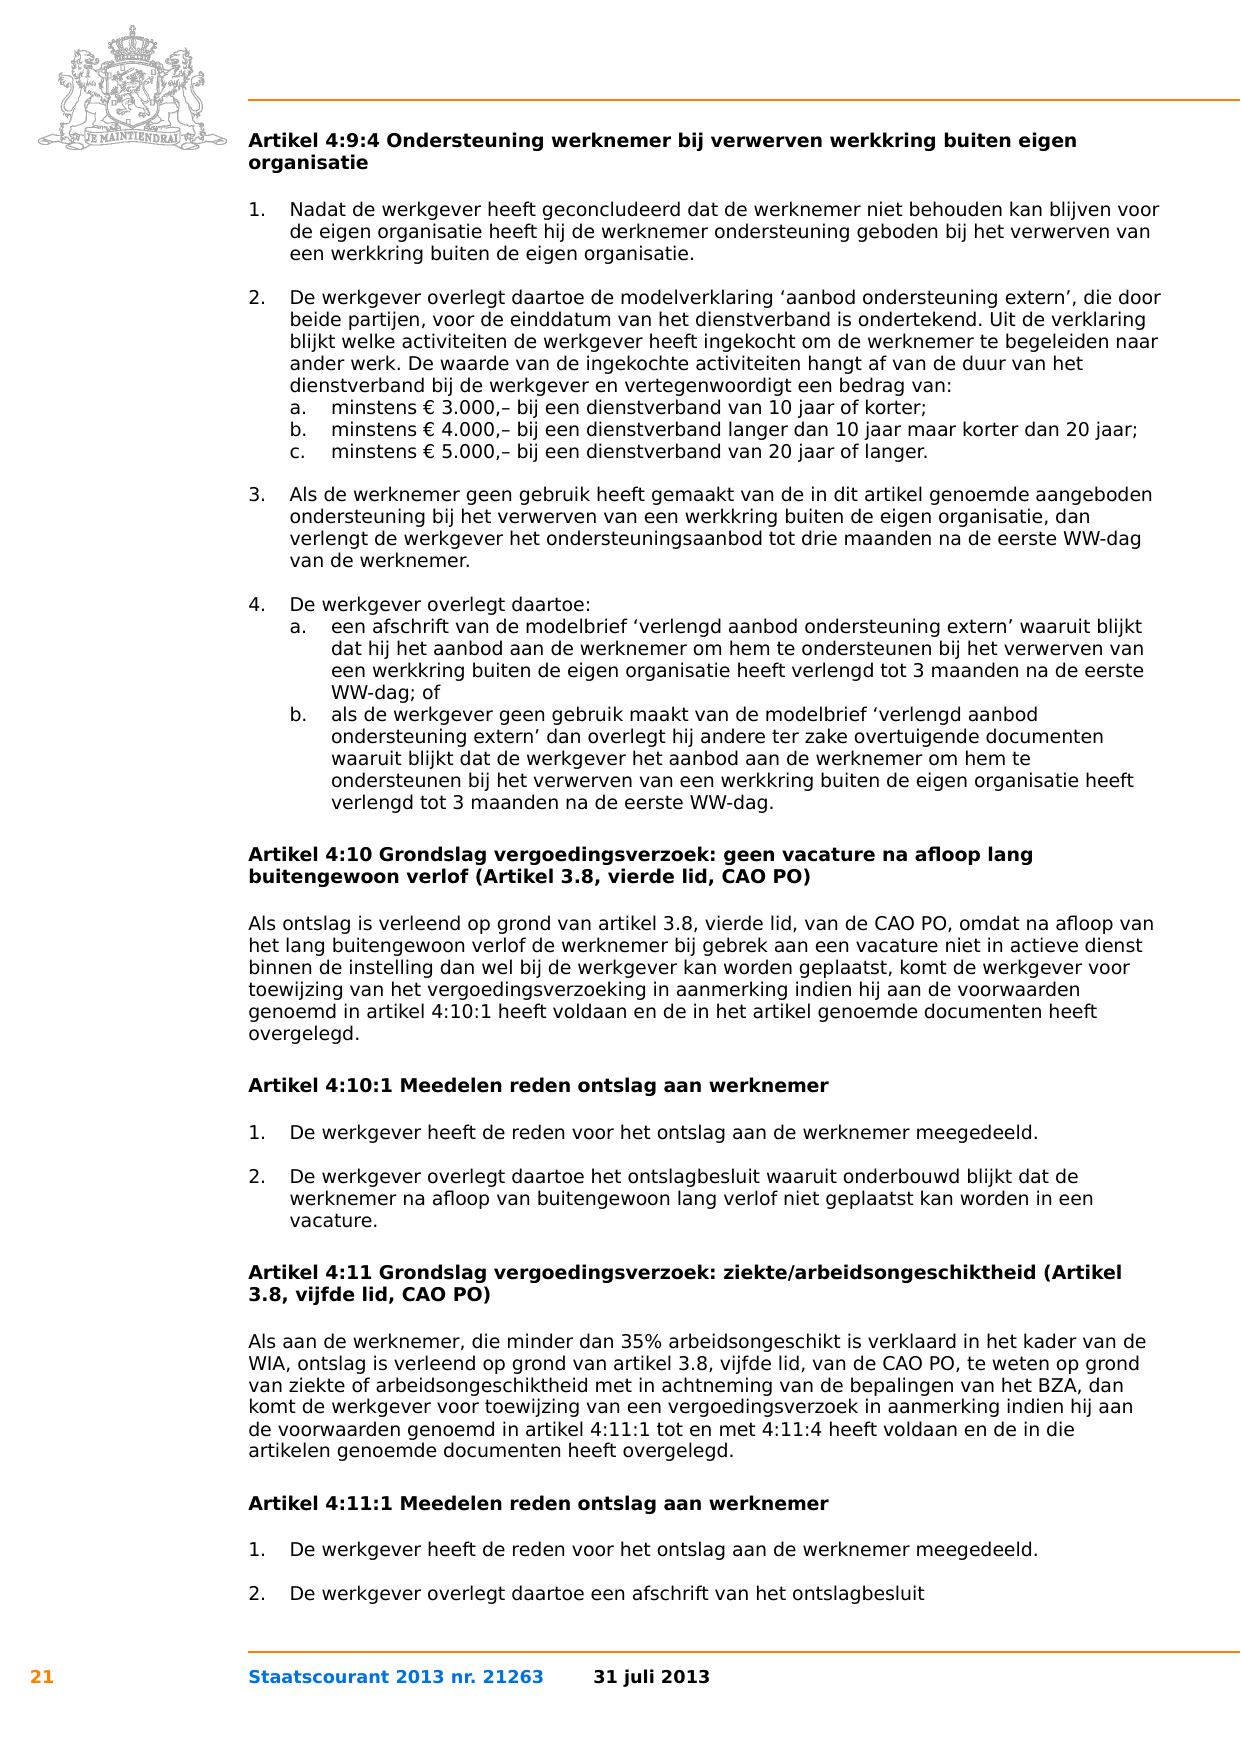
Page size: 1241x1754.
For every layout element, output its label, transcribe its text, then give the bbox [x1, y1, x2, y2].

subtitle Artikel 4:10:1 Meedelen reden ontslag aan werknemer [248, 1075, 1163, 1097]
text a. minstens € 3.000,– bij een dienstverband van 10 jaar of korter; [289, 397, 1163, 418]
text Als aan de werknemer, die minder dan 35% arbeidsongeschikt is verklaard in het kader van de WIA, ontslag is verleend op grond van artikel 3.8, vijfde lid, van de CAO PO, te weten op grond van ziekte of arbeidsongeschiktheid met in achtneming van de bepalingen van het BZA, dan komt de werkgever voor toewijzing van een vergoedingsverzoek in aanmerking indien hij aan de voorwaarden genoemd in artikel 4:11:1 tot en met 4:11:4 heeft voldaan en de in die artikelen genoemde documenten heeft overgelegd. [248, 1331, 1163, 1462]
subtitle Artikel 4:10 Grondslag vergoedingsverzoek: geen vacature na afloop lang buitengewoon verlof (Artikel 3.8, vierde lid, CAO PO) [248, 844, 1163, 888]
text 1. Nadat de werkgever heeft geconcludeerd dat de werknemer niet behouden kan blijven voor de eigen organisatie heeft hij de werknemer ondersteuning geboden bij het verwerven van een werkkring buiten de eigen organisatie. [248, 199, 1163, 265]
text 2. De werkgever overlegt daartoe een afschrift van het ontslagbesluit [248, 1583, 1163, 1605]
subtitle Artikel 4:9:4 Ondersteuning werknemer bij verwerven werkkring buiten eigen organisatie [248, 130, 1163, 174]
text b. minstens € 4.000,– bij een dienstverband langer dan 10 jaar maar korter dan 20 jaar; [289, 418, 1163, 441]
text 1. De werkgever heeft de reden voor het ontslag aan de werknemer meegedeeld. [248, 1122, 1163, 1144]
text 3. Als de werknemer geen gebruik heeft gemaakt van de in dit artikel genoemde aangeboden ondersteuning bij het verwerven van een werkkring buiten de eigen organisatie, dan verlengt de werkgever het ondersteuningsaanbod tot drie maanden na de eerste WW-dag van de werknemer. [248, 484, 1163, 572]
text c. minstens € 5.000,– bij een dienstverband van 20 jaar of langer. [289, 441, 1163, 462]
text 2. De werkgever overlegt daartoe het ontslagbesluit waaruit onderbouwd blijkt dat de werknemer na afloop van buitengewoon lang verlof niet geplaatst kan worden in een vacature. [248, 1166, 1163, 1232]
picture [38, 25, 227, 150]
text a. een afschrift van de modelbrief ‘verlengd aanbod ondersteuning extern’ waaruit blijkt dat hij het aanbod aan de werknemer om hem te ondersteunen bij het verwerven van een werkkring buiten de eigen organisatie heeft verlengd tot 3 maanden na de eerste WW-dag; of [289, 616, 1163, 704]
subtitle Artikel 4:11 Grondslag vergoedingsverzoek: ziekte/arbeidsongeschiktheid (Artikel 3.8, vijfde lid, CAO PO) [248, 1262, 1163, 1306]
text Als ontslag is verleend op grond van artikel 3.8, vierde lid, van de CAO PO, omdat na afloop van het lang buitengewoon verlof de werknemer bij gebrek aan een vacature niet in actieve dienst binnen de instelling dan wel bij de werkgever kan worden geplaatst, komt de werkgever voor toewijzing van het vergoedingsverzoeking in aanmerking indien hij aan de voorwaarden genoemd in artikel 4:10:1 heeft voldaan en de in het artikel genoemde documenten heeft overgelegd. [248, 913, 1163, 1045]
text 4. De werkgever overlegt daartoe: [248, 594, 1163, 616]
subtitle Artikel 4:11:1 Meedelen reden ontslag aan werknemer [248, 1492, 1163, 1514]
text 1. De werkgever heeft de reden voor het ontslag aan de werknemer meegedeeld. [248, 1539, 1163, 1561]
text b. als de werkgever geen gebruik maakt van de modelbrief ‘verlengd aanbod ondersteuning extern’ dan overlegt hij andere ter zake overtuigende documenten waaruit blijkt dat de werkgever het aanbod aan de werknemer om hem te ondersteunen bij het verwerven van een werkkring buiten de eigen organisatie heeft verlengd tot 3 maanden na de eerste WW-dag. [289, 704, 1163, 814]
text 2. De werkgever overlegt daartoe de modelverklaring ‘aanbod ondersteuning extern’, die door beide partijen, voor de einddatum van het dienstverband is ondertekend. Uit de verklaring blijkt welke activiteiten de werkgever heeft ingekocht om de werknemer te begeleiden naar ander werk. De waarde van de ingekochte activiteiten hangt af van de duur van het dienstverband bij de werkgever en vertegenwoordigt een bedrag van: [248, 287, 1163, 397]
